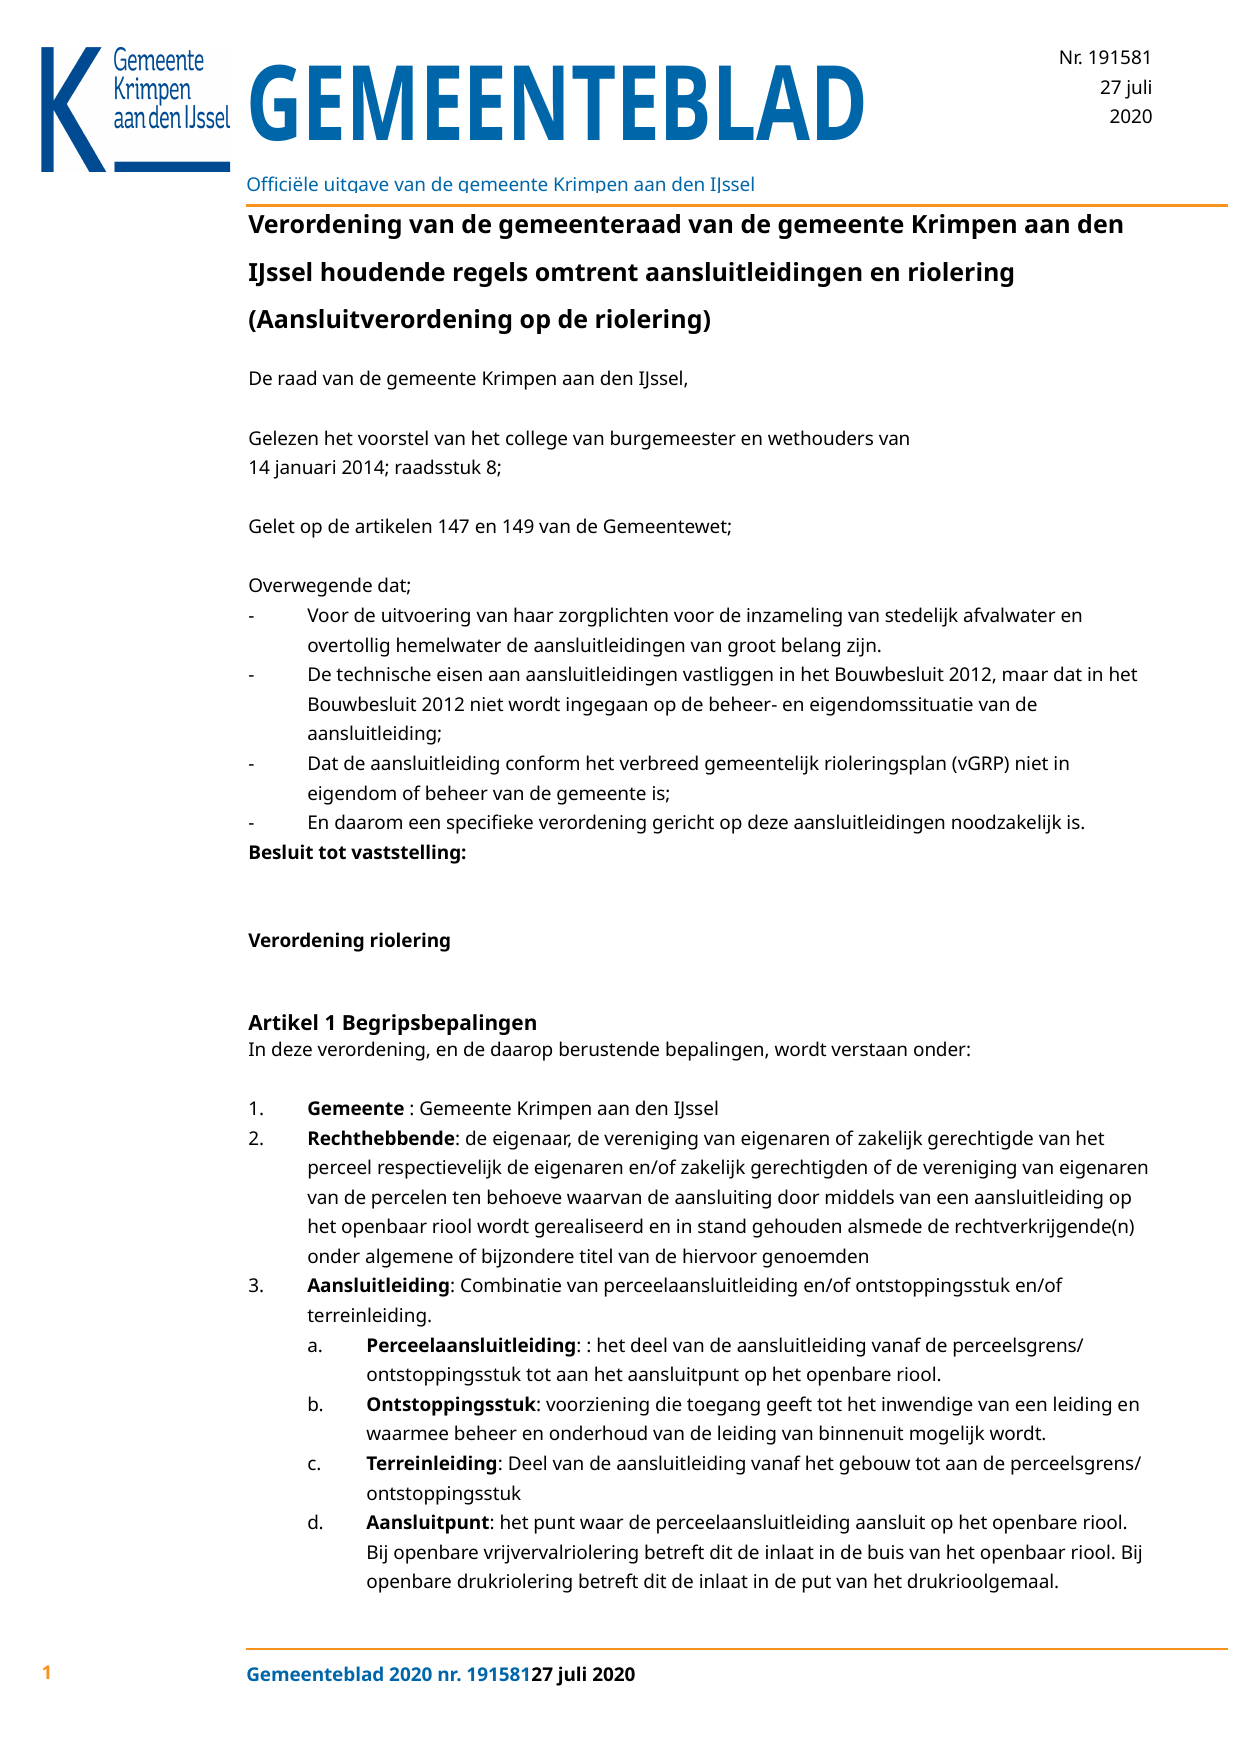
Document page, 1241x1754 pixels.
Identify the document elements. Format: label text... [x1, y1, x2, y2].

list Gemeente : Gemeente Krimpen aan den IJssel [248, 1095, 1152, 1121]
text Verordening van de gemeenteraad van de gemeente Krimpen aan den IJssel houdende regels omtrent aansluitleidingen en riolering (Aansluitverordening op de riolering) [248, 207, 1152, 336]
list Perceelaansluitleiding: : het deel van de aansluitleiding vanaf de perceelsgrens/ ontstoppingsstuk tot aan het aansluitpunt op het openbare riool. [307, 1332, 1152, 1387]
text Verordening riolering [248, 928, 1152, 953]
list Ontstoppingsstuk: voorziening die toegang geeft tot het inwendige van een leiding en waarmee beheer en onderhoud van de leiding van binnenuit mogelijk wordt. [307, 1391, 1152, 1446]
text Gelet op de artikelen 147 en 149 van de Gemeentewet; [248, 513, 1152, 539]
list Voor de uitvoering van haar zorgplichten voor de inzameling van stedelijk afvalwater en overtollig hemelwater de aansluitleidingen van groot belang zijn. [248, 602, 1152, 657]
text Overwegende dat; [248, 573, 1152, 598]
list Aansluitpunt: het punt waar de perceelaansluitleiding aansluit op het openbare riool. Bij openbare vrijvervalriolering betreft dit de inlaat in de buis van het openbaar riool. Bij openbare drukriolering betreft dit de inlaat in de put van het drukrioolgemaal. [307, 1509, 1152, 1594]
text De raad van de gemeente Krimpen aan den IJssel, [248, 366, 1152, 391]
picture [41, 47, 231, 172]
list Aansluitleiding: Combinatie van perceelaansluitleiding en/of ontstoppingsstuk en/of terreinleiding. [248, 1273, 1152, 1328]
text Artikel 1 Begripsbepalingen [248, 1008, 1152, 1036]
text In deze verordening, en de daarop berustende bepalingen, wordt verstaan onder: [248, 1036, 1152, 1062]
list De technische eisen aan aansluitleidingen vastliggen in het Bouwbesluit 2012, maar dat in het Bouwbesluit 2012 niet wordt ingegaan op de beheer- en eigendomssituatie van de aansluitleiding; [248, 661, 1152, 746]
list Terreinleiding: Deel van de aansluitleiding vanaf het gebouw tot aan de perceelsgrens/ ontstoppingsstuk [307, 1450, 1152, 1506]
list Dat de aansluitleiding conform het verbreed gemeentelijk rioleringsplan (vGRP) niet in eigendom of beheer van de gemeente is; [248, 750, 1152, 805]
list En daarom een specifieke verordening gericht op deze aansluitleidingen noodzakelijk is. [248, 809, 1152, 835]
list Rechthebbende: de eigenaar, de vereniging van eigenaren of zakelijk gerechtigde van het perceel respectievelijk de eigenaren en/of zakelijk gerechtigden of de vereniging van eigenaren van de percelen ten behoeve waarvan de aansluiting door middels van een aansluitleiding op het openbaar riool wordt gerealiseerd en in stand gehouden alsmede de rechtverkrijgende(n) onder algemene of bijzondere titel van de hiervoor genoemden [248, 1125, 1152, 1269]
text 14 januari 2014; raadsstuk 8; [248, 454, 1152, 480]
text Besluit tot vaststelling: [248, 839, 1152, 864]
text Gelezen het voorstel van het college van burgemeester en wethouders van [248, 425, 1152, 450]
